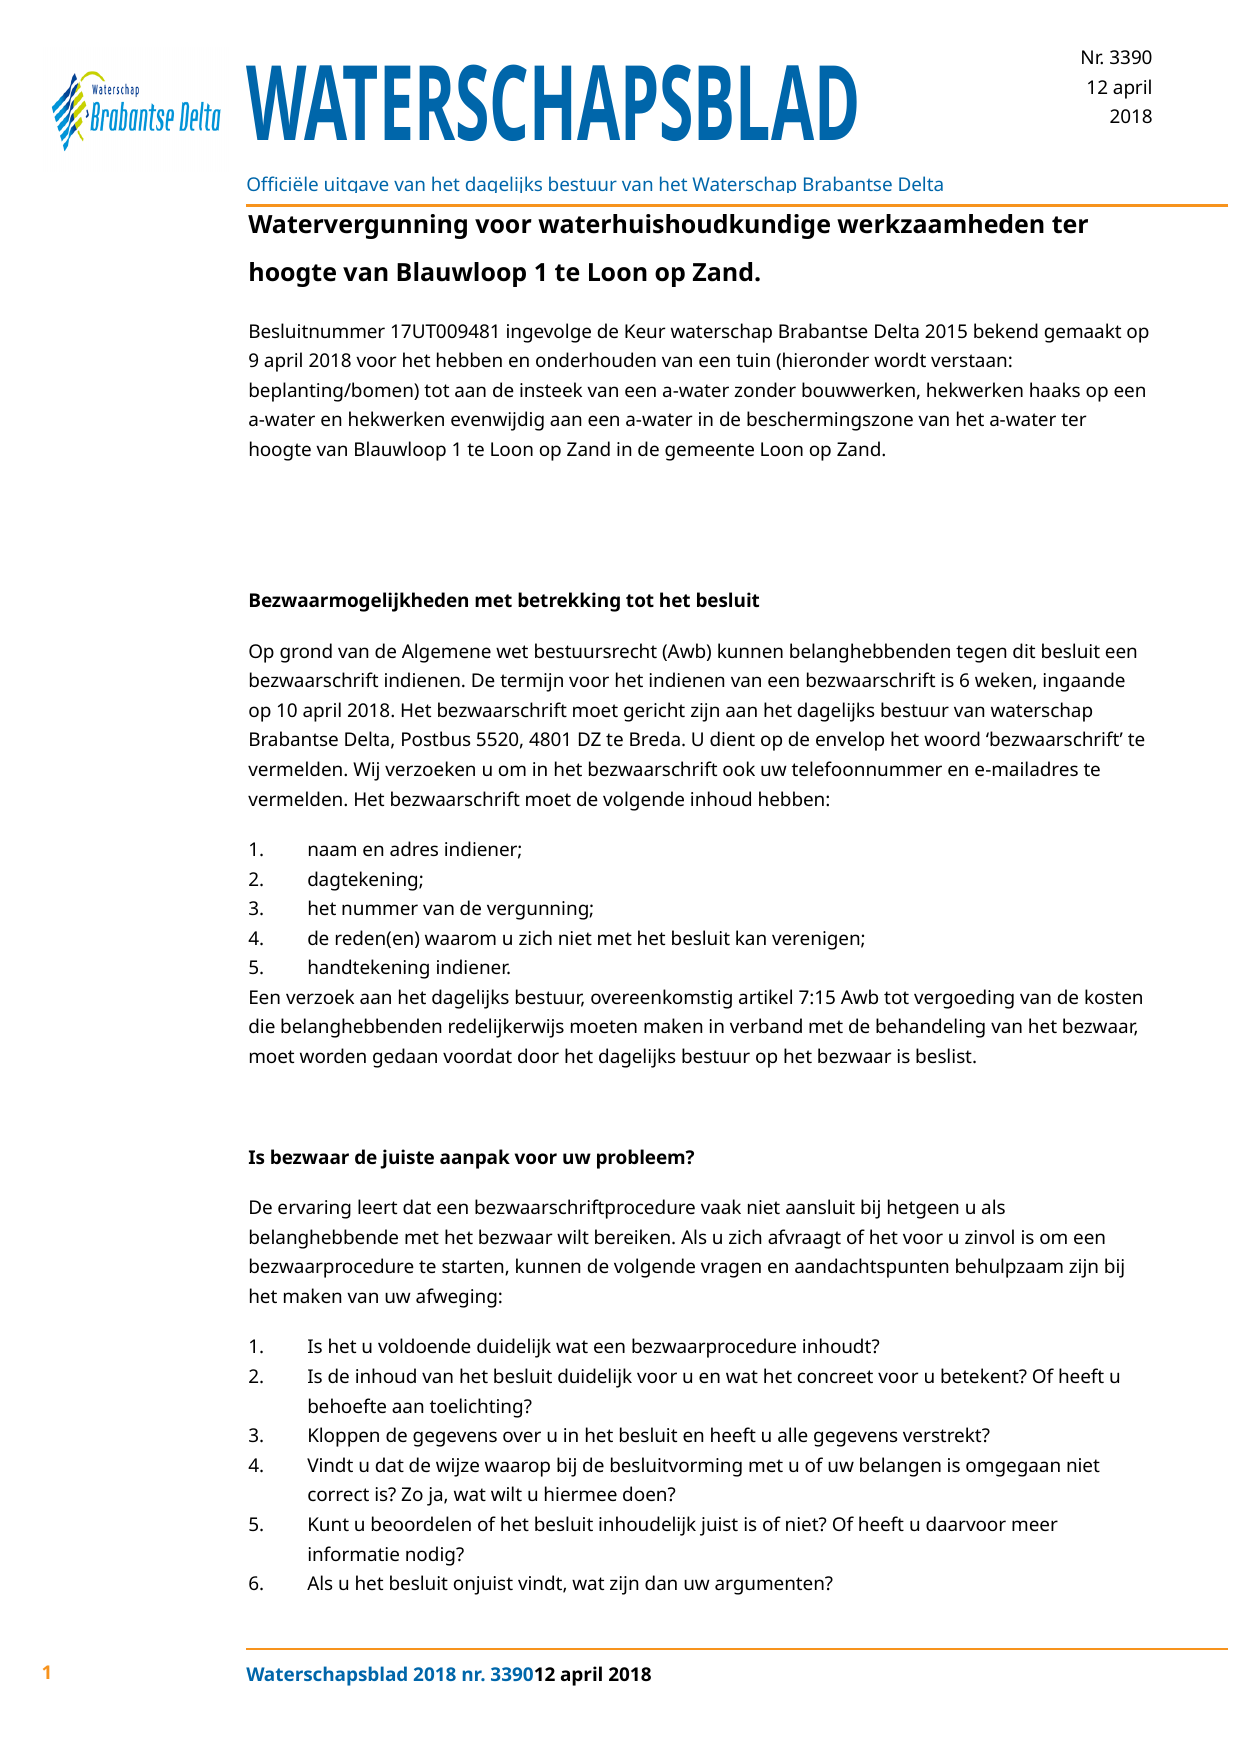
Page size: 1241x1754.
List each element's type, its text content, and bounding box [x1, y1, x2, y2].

list Als u het besluit onjuist vindt, wat zijn dan uw argumenten? [248, 1570, 1152, 1596]
picture [41, 47, 231, 172]
list dagtekening; [248, 866, 1152, 892]
text Is bezwaar de juiste aanpak voor uw probleem? [248, 1144, 1152, 1170]
list Is de inhoud van het besluit duidelijk voor u en wat het concreet voor u betekent? Of heeft u behoefte aan toelichting? [248, 1363, 1152, 1419]
text Besluitnummer 17UT009481 ingevolge de Keur waterschap Brabantse Delta 2015 bekend gemaakt op 9 april 2018 voor het hebben en onderhouden van een tuin (hieronder wordt verstaan: beplanting/bomen) tot aan de insteek van een a-water zonder bouwwerken, hekwerken haaks op een a-water en hekwerken evenwijdig aan een a-water in de beschermingszone van het a-water ter hoogte van Blauwloop 1 te Loon op Zand in de gemeente Loon op Zand. [248, 318, 1152, 462]
list het nummer van de vergunning; [248, 895, 1152, 921]
text Een verzoek aan het dagelijks bestuur, overeenkomstig artikel 7:15 Awb tot vergoeding van de kosten die belanghebbenden redelijkerwijs moeten maken in verband met de behandeling van het bezwaar, moet worden gedaan voordat door het dagelijks bestuur op het bezwaar is beslist. [248, 984, 1152, 1069]
text Op grond van de Algemene wet bestuursrecht (Awb) kunnen belanghebbenden tegen dit besluit een bezwaarschrift indienen. De termijn voor het indienen van een bezwaarschrift is 6 weken, ingaande op 10 april 2018. Het bezwaarschrift moet gericht zijn aan het dagelijks bestuur van waterschap Brabantse Delta, Postbus 5520, 4801 DZ te Breda. U dient op de envelop het woord ‘bezwaarschrift’ te vermelden. Wij verzoeken u om in het bezwaarschrift ook uw telefoonnummer en e‑mailadres te vermelden. Het bezwaarschrift moet de volgende inhoud hebben: [248, 638, 1152, 812]
list Kunt u beoordelen of het besluit inhoudelijk juist is of niet? Of heeft u daarvoor meer informatie nodig? [248, 1511, 1152, 1567]
list Is het u voldoende duidelijk wat een bezwaarprocedure inhoudt? [248, 1334, 1152, 1359]
list handtekening indiener. [248, 954, 1152, 980]
list naam en adres indiener; [248, 836, 1152, 862]
text Watervergunning voor waterhuishoudkundige werkzaamheden ter hoogte van Blauwloop 1 te Loon op Zand. [248, 207, 1152, 288]
text Bezwaarmogelijkheden met betrekking tot het besluit [248, 587, 1152, 613]
list Vindt u dat de wijze waarop bij de besluitvorming met u of uw belangen is omgegaan niet correct is? Zo ja, wat wilt u hiermee doen? [248, 1452, 1152, 1507]
list Kloppen de gegevens over u in het besluit en heeft u alle gegevens verstrekt? [248, 1422, 1152, 1448]
text De ervaring leert dat een bezwaarschriftprocedure vaak niet aansluit bij hetgeen u als belanghebbende met het bezwaar wilt bereiken. Als u zich afvraagt of het voor u zinvol is om een bezwaarprocedure te starten, kunnen de volgende vragen en aandachtspunten behulpzaam zijn bij het maken van uw afweging: [248, 1194, 1152, 1309]
list de reden(en) waarom u zich niet met het besluit kan verenigen; [248, 925, 1152, 951]
